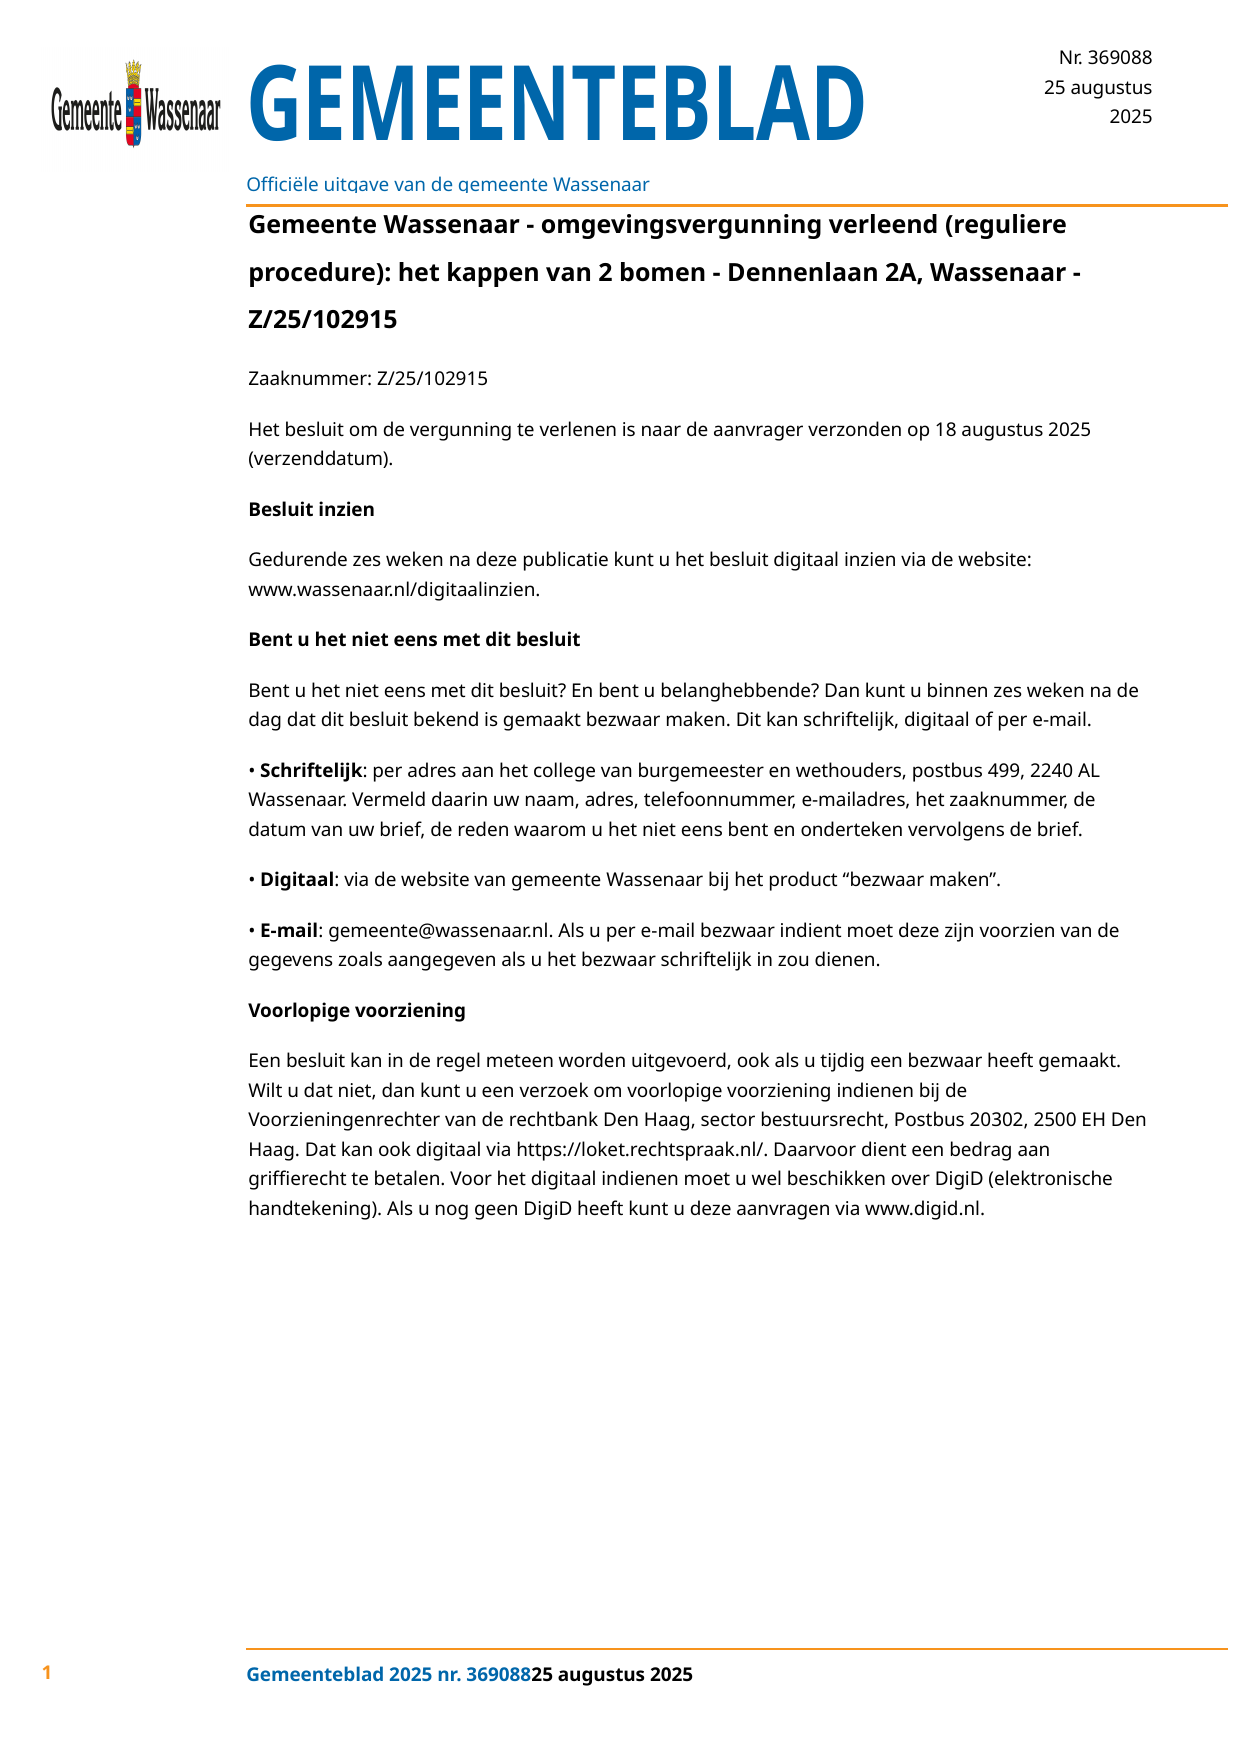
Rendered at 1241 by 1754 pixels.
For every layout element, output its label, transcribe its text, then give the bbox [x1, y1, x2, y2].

text Besluit inzien [248, 496, 1152, 522]
text Het besluit om de vergunning te verlenen is naar de aanvrager verzonden op 18 augustus 2025 (verzenddatum). [248, 416, 1152, 471]
text • Digitaal: via de website van gemeente Wassenaar bij het product “bezwaar maken”. [248, 866, 1152, 892]
picture [41, 47, 231, 172]
text • E-mail: gemeente@wassenaar.nl. Als u per e-mail bezwaar indient moet deze zijn voorzien van de gegevens zoals aangegeven als u het bezwaar schriftelijk in zou dienen. [248, 917, 1152, 972]
text • Schriftelijk: per adres aan het college van burgemeester en wethouders, postbus 499, 2240 AL Wassenaar. Vermeld daarin uw naam, adres, telefoonnummer, e-mailadres, het zaaknummer, de datum van uw brief, de reden waarom u het niet eens bent en onderteken vervolgens de brief. [248, 757, 1152, 842]
text Gedurende zes weken na deze publicatie kunt u het besluit digitaal inzien via de website: www.wassenaar.nl/digitaalinzien. [248, 546, 1152, 602]
text Gemeente Wassenaar - omgevingsvergunning verleend (reguliere procedure): het kappen van 2 bomen - Dennenlaan 2A, Wassenaar - Z/25/102915 [248, 207, 1152, 336]
text Een besluit kan in de regel meteen worden uitgevoerd, ook als u tijdig een bezwaar heeft gemaakt. Wilt u dat niet, dan kunt u een verzoek om voorlopige voorziening indienen bij de Voorzieningenrechter van de rechtbank Den Haag, sector bestuursrecht, Postbus 20302, 2500 EH Den Haag. Dat kan ook digitaal via https://loket.rechtspraak.nl/. Daarvoor dient een bedrag aan griffierecht te betalen. Voor het digitaal indienen moet u wel beschikken over DigiD (elektronische handtekening). Als u nog geen DigiD heeft kunt u deze aanvragen via www.digid.nl. [248, 1047, 1152, 1221]
text Zaaknummer: Z/25/102915 [248, 366, 1152, 391]
text Voorlopige voorziening [248, 997, 1152, 1022]
text Bent u het niet eens met dit besluit [248, 626, 1152, 652]
text Bent u het niet eens met dit besluit? En bent u belanghebbende? Dan kunt u binnen zes weken na de dag dat dit besluit bekend is gemaakt bezwaar maken. Dit kan schriftelijk, digitaal of per e-mail. [248, 677, 1152, 732]
